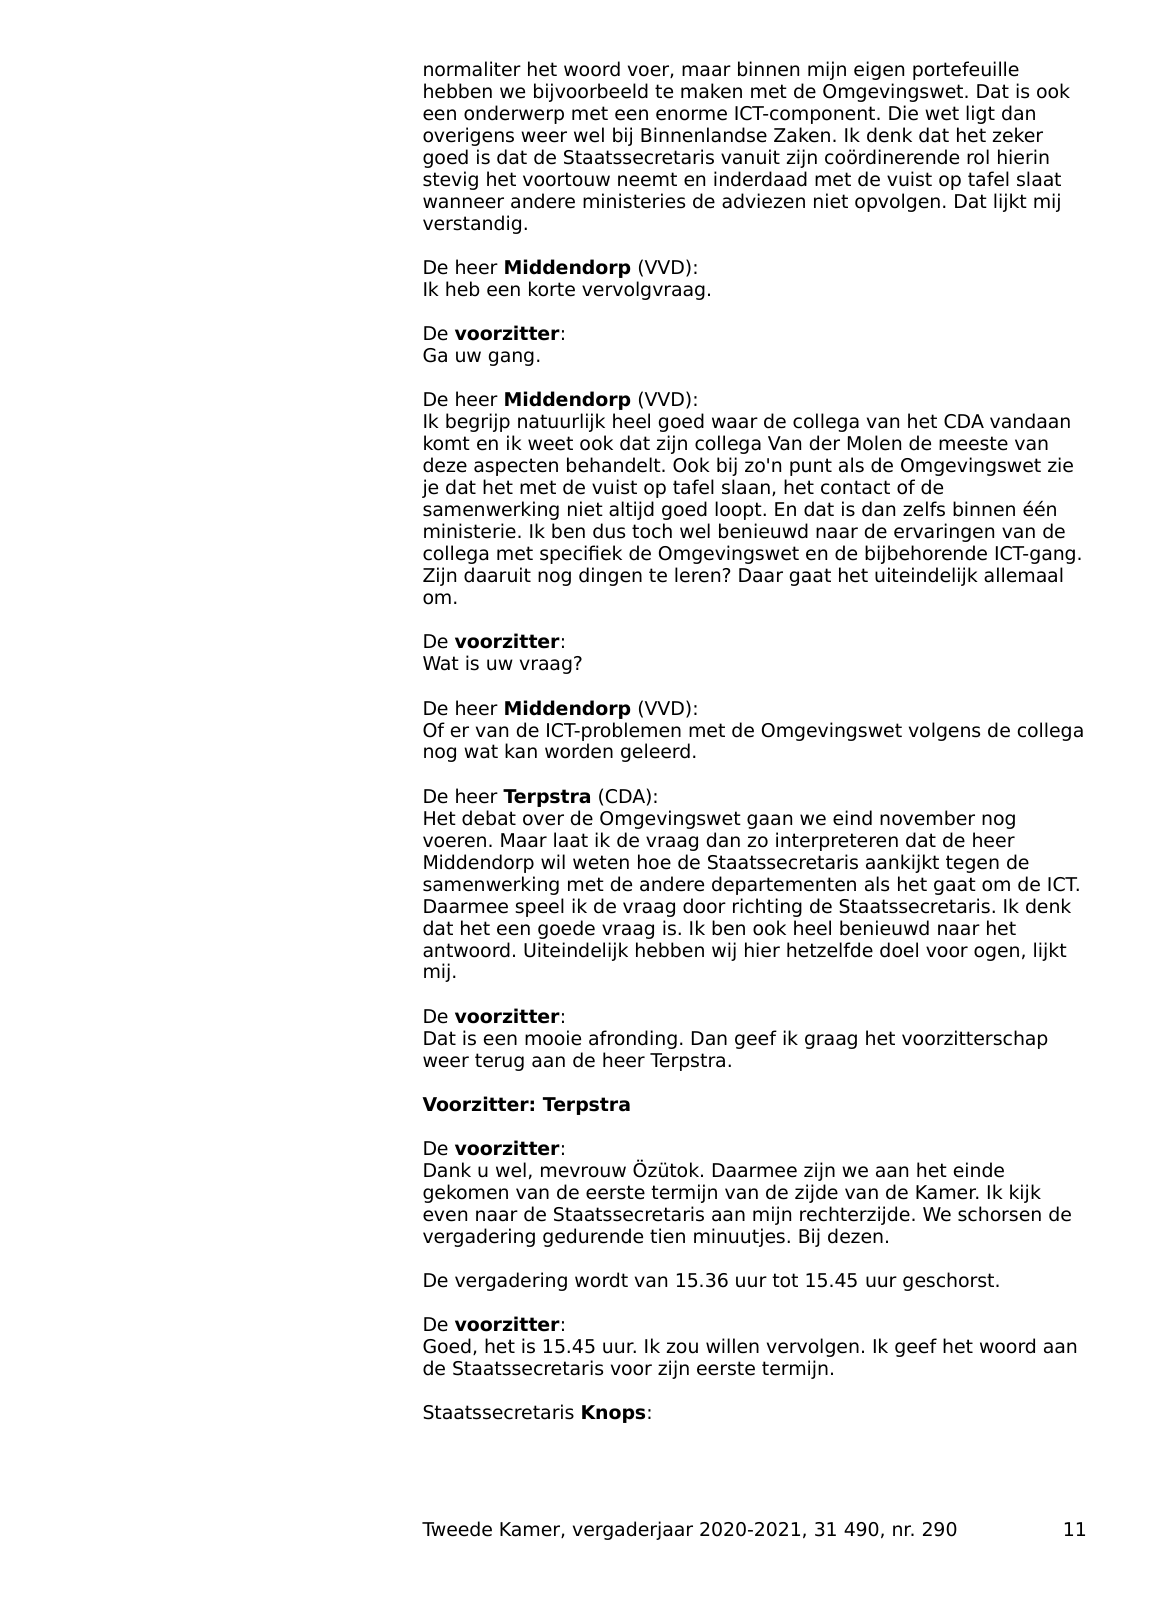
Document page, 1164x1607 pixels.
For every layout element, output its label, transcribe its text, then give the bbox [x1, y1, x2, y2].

text De voorzitter: [422, 323, 1087, 345]
text De voorzitter: [422, 1006, 1087, 1028]
text De heer Middendorp (VVD): [422, 257, 1087, 279]
text Ik heb een korte vervolgvraag. [422, 279, 1087, 301]
text De heer Terpstra (CDA): [422, 786, 1087, 808]
text Of er van de ICT-problemen met de Omgevingswet volgens de collega nog wat kan worden geleerd. [422, 719, 1087, 763]
text Dat is een mooie afronding. Dan geef ik graag het voorzitterschap weer terug aan de heer Terpstra. [422, 1028, 1087, 1072]
text Ik begrijp natuurlijk heel goed waar de collega van het CDA vandaan komt en ik weet ook dat zijn collega Van der Molen de meeste van deze aspecten behandelt. Ook bij zo'n punt als de Omgevingswet zie je dat het met de vuist op tafel slaan, het contact of de samenwerking niet altijd goed loopt. En dat is dan zelfs binnen één ministerie. Ik ben dus toch wel benieuwd naar de ervaringen van de collega met specifiek de Omgevingswet en de bijbehorende ICT-gang. Zijn daaruit nog dingen te leren? Daar gaat het uiteindelijk allemaal om. [422, 411, 1087, 609]
text De voorzitter: [422, 1138, 1087, 1160]
text De voorzitter: [422, 1314, 1087, 1336]
text normaliter het woord voer, maar binnen mijn eigen portefeuille hebben we bijvoorbeeld te maken met de Omgevingswet. Dat is ook een onderwerp met een enorme ICT-component. Die wet ligt dan overigens weer wel bij Binnenlandse Zaken. Ik denk dat het zeker goed is dat de Staatssecretaris vanuit zijn coördinerende rol hierin stevig het voortouw neemt en inderdaad met de vuist op tafel slaat wanneer andere ministeries de adviezen niet opvolgen. Dat lijkt mij verstandig. [422, 59, 1087, 235]
text De heer Middendorp (VVD): [422, 697, 1087, 719]
text Dank u wel, mevrouw Özütok. Daarmee zijn we aan het einde gekomen van de eerste termijn van de zijde van de Kamer. Ik kijk even naar de Staatssecretaris aan mijn rechterzijde. We schorsen de vergadering gedurende tien minuutjes. Bij dezen. [422, 1160, 1087, 1248]
text Goed, het is 15.45 uur. Ik zou willen vervolgen. Ik geef het woord aan de Staatssecretaris voor zijn eerste termijn. [422, 1336, 1087, 1380]
text Het debat over de Omgevingswet gaan we eind november nog voeren. Maar laat ik de vraag dan zo interpreteren dat de heer Middendorp wil weten hoe de Staatssecretaris aankijkt tegen de samenwerking met de andere departementen als het gaat om de ICT. Daarmee speel ik de vraag door richting de Staatssecretaris. Ik denk dat het een goede vraag is. Ik ben ook heel benieuwd naar het antwoord. Uiteindelijk hebben wij hier hetzelfde doel voor ogen, lijkt mij. [422, 808, 1087, 983]
text Wat is uw vraag? [422, 653, 1087, 675]
subtitle Voorzitter: Terpstra [422, 1094, 1087, 1116]
text Ga uw gang. [422, 345, 1087, 367]
text De vergadering wordt van 15.36 uur tot 15.45 uur geschorst. [422, 1270, 1087, 1292]
text De voorzitter: [422, 631, 1087, 653]
text De heer Middendorp (VVD): [422, 389, 1087, 411]
text Staatssecretaris Knops: [422, 1402, 1087, 1424]
